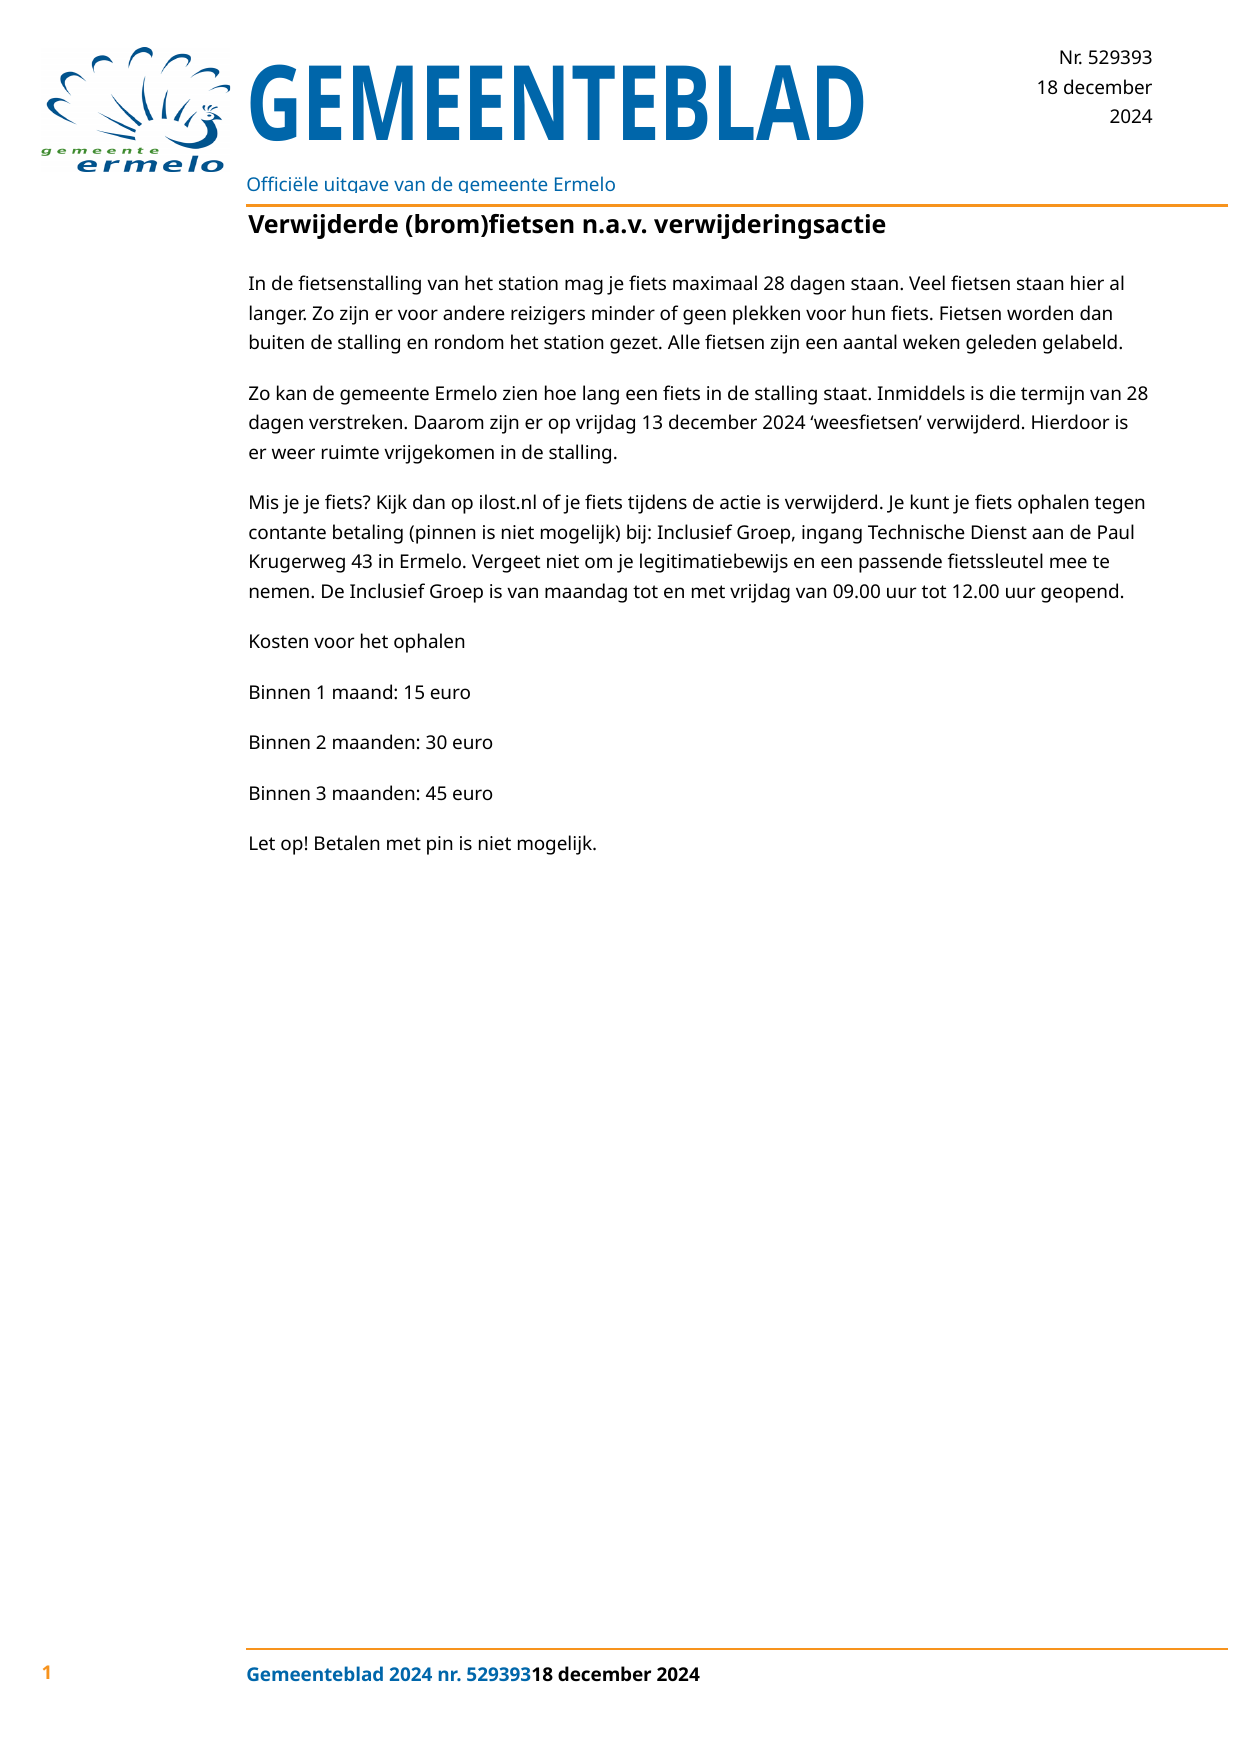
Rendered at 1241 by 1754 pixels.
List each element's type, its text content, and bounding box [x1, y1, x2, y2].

picture [41, 47, 231, 172]
text Binnen 1 maand: 15 euro [248, 679, 1152, 705]
text Binnen 3 maanden: 45 euro [248, 780, 1152, 806]
text Mis je je fiets? Kijk dan op ilost.nl of je fiets tijdens de actie is verwijderd. Je kunt je fiets ophalen tegen contante betaling (pinnen is niet mogelijk) bij: Inclusief Groep, ingang Technische Dienst aan de Paul Krugerweg 43 in Ermelo. Vergeet niet om je legitimatiebewijs en een passende fietssleutel mee te nemen. De Inclusief Groep is van maandag tot en met vrijdag van 09.00 uur tot 12.00 uur geopend. [248, 489, 1152, 604]
text Zo kan de gemeente Ermelo zien hoe lang een fiets in de stalling staat. Inmiddels is die termijn van 28 dagen verstreken. Daarom zijn er op vrijdag 13 december 2024 ‘weesfietsen’ verwijderd. Hierdoor is er weer ruimte vrijgekomen in de stalling. [248, 380, 1152, 465]
text Kosten voor het ophalen [248, 629, 1152, 654]
text Let op! Betalen met pin is niet mogelijk. [248, 830, 1152, 856]
text Binnen 2 maanden: 30 euro [248, 729, 1152, 755]
text Verwijderde (brom)fietsen n.a.v. verwijderingsactie [248, 207, 1152, 241]
text In de fietsenstalling van het station mag je fiets maximaal 28 dagen staan. Veel fietsen staan hier al langer. Zo zijn er voor andere reizigers minder of geen plekken voor hun fiets. Fietsen worden dan buiten de stalling en rondom het station gezet. Alle fietsen zijn een aantal weken geleden gelabeld. [248, 270, 1152, 355]
